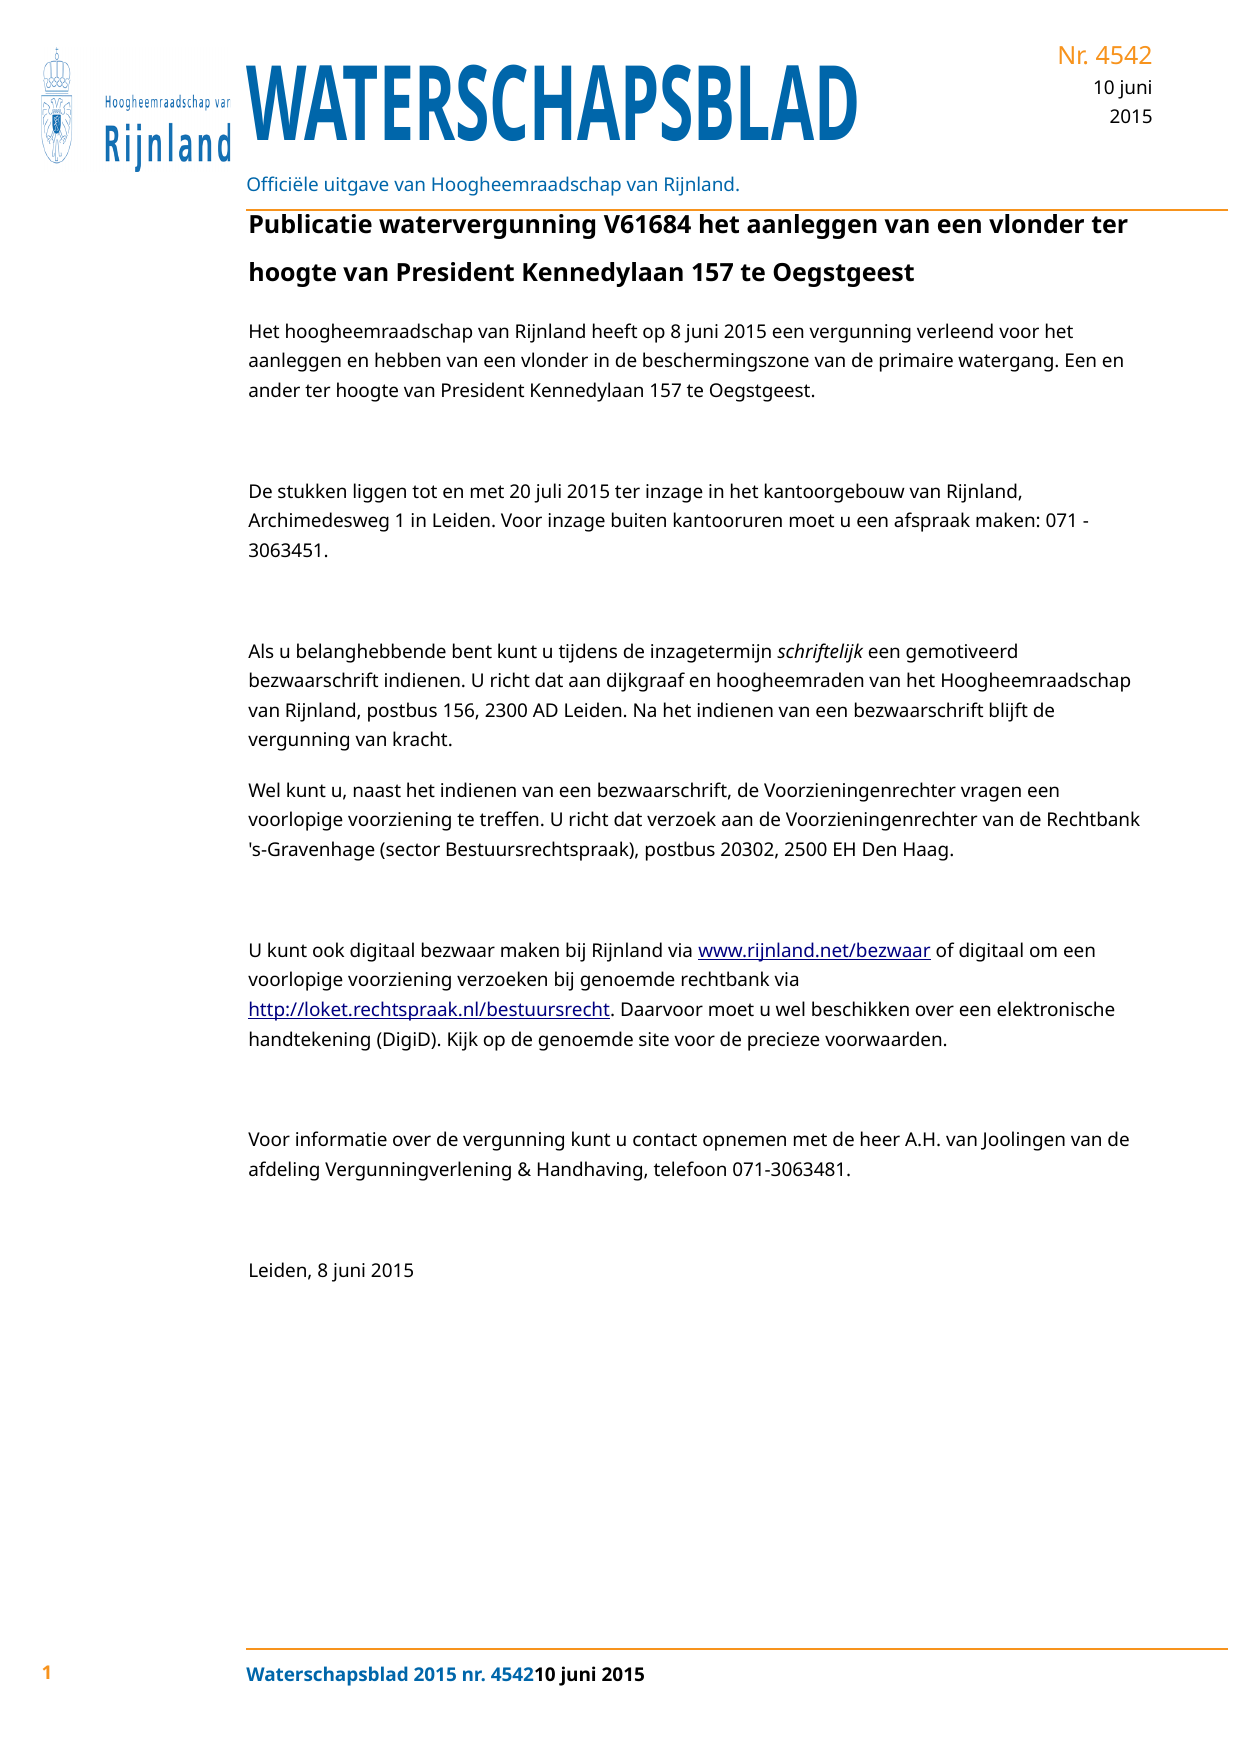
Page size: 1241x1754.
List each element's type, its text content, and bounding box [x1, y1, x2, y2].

text Het hoogheemraadschap van Rijnland heeft op 8 juni 2015 een vergunning verleend voor het aanleggen en hebben van een vlonder in de beschermingszone van de primaire watergang. Een en ander ter hoogte van President Kennedylaan 157 te Oegstgeest. [248, 318, 1152, 403]
text Leiden, 8 juni 2015 [248, 1257, 1152, 1283]
text Publicatie watervergunning V61684 het aanleggen van een vlonder ter hoogte van President Kennedylaan 157 te Oegstgeest [248, 211, 1152, 288]
picture [41, 47, 231, 172]
text Voor informatie over de vergunning kunt u contact opnemen met de heer A.H. van Joolingen van de afdeling Vergunningverlening & Handhaving, telefoon 071-3063481. [248, 1127, 1152, 1182]
text Als u belanghebbende bent kunt u tijdens de inzagetermijn schriftelijk een gemotiveerd bezwaarschrift indienen. U richt dat aan dijkgraaf en hoogheemraden van het Hoogheemraadschap van Rijnland, postbus 156, 2300 AD Leiden. Na het indienen van een bezwaarschrift blijft de vergunning van kracht. [248, 638, 1152, 752]
text Wel kunt u, naast het indienen van een bezwaarschrift, de Voorzieningenrechter vragen een voorlopige voorziening te treffen. U richt dat verzoek aan de Voorzieningenrechter van de Rechtbank 's-Gravenhage (sector Bestuursrechtspraak), postbus 20302, 2500 EH Den Haag. [248, 777, 1152, 862]
text De stukken liggen tot en met 20 juli 2015 ter inzage in het kantoorgebouw van Rijnland, Archimedesweg 1 in Leiden. Voor inzage buiten kantooruren moet u een afspraak maken: 071 - 3063451. [248, 478, 1152, 563]
text U kunt ook digitaal bezwaar maken bij Rijnland via www.rijnland.net/bezwaar of digitaal om een voorlopige voorziening verzoeken bij genoemde rechtbank via http://loket.rechtspraak.nl/bestuursrecht. Daarvoor moet u wel beschikken over een elektronische handtekening (DigiD). Kijk op de genoemde site voor de precieze voorwaarden. [248, 937, 1152, 1052]
